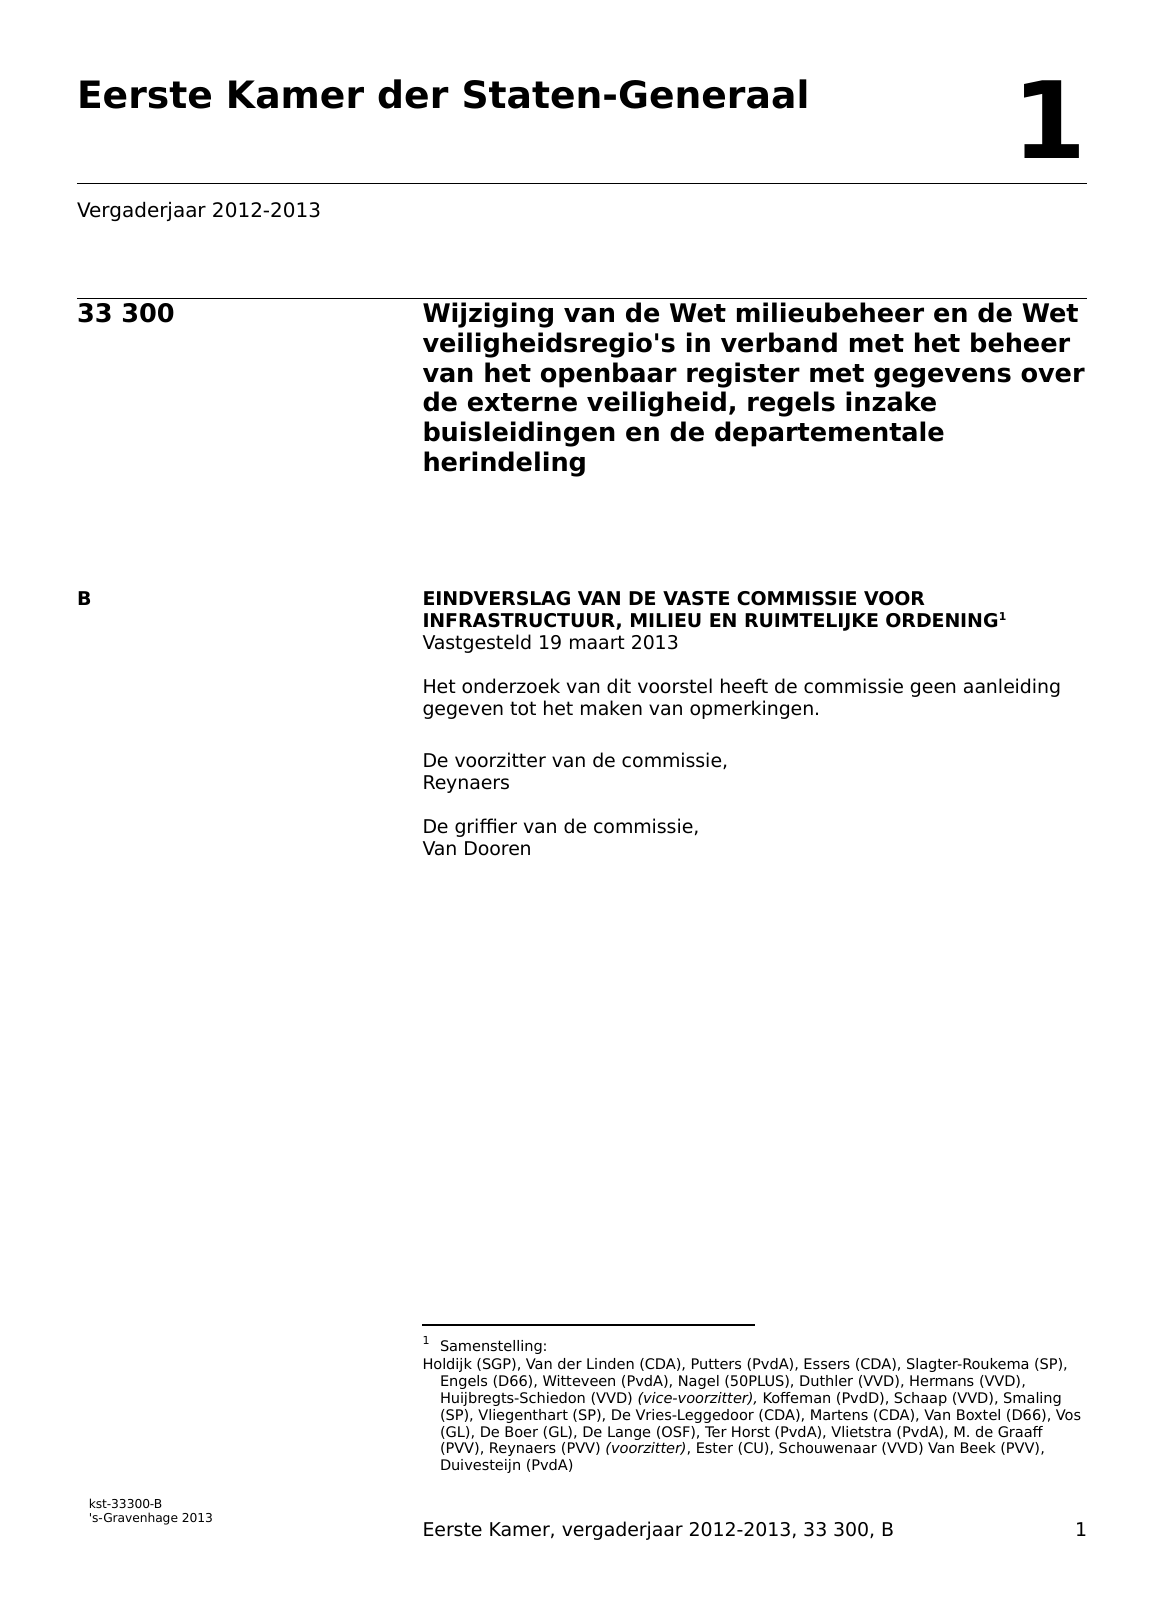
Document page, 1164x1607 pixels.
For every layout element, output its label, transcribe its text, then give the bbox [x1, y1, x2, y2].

table_header 1 [886, 59, 1087, 183]
text De voorzitter van de commissie, Reynaers [422, 750, 1087, 794]
text De griffier van de commissie, Van Dooren [422, 816, 1087, 860]
text 's-Gravenhage 2013 [88, 1511, 323, 1525]
subtitle B EINDVERSLAG VAN DE VASTE COMMISSIE VOOR INFRASTRUCTUUR, MILIEU EN RUIMTELIJKE ORDENING [77, 588, 1087, 632]
text kst-33300-B [88, 1497, 323, 1511]
table_header Eerste Kamer der Staten-Generaal [77, 59, 886, 183]
text Het onderzoek van dit voorstel heeft de commissie geen aanleiding gegeven tot het maken van opmerkingen. [422, 676, 1087, 720]
text Holdijk (SGP), Van der Linden (CDA), Putters (PvdA), Essers (CDA), Slagter-Roukema (SP), Engels (D66), Witteveen (PvdA), Nagel (50PLUS), Duthler (VVD), Hermans (VVD), Huijbregts-Schiedon (VVD) (vice-voorzitter), Koffeman (PvdD), Schaap (VVD), Smaling (SP), Vliegenthart (SP), De Vries-Leggedoor (CDA), Martens (CDA), Van Boxtel (D66), Vos (GL), De Boer (GL), De Lange (OSF), Ter Horst (PvdA), Vlietstra (PvdA), M. de Graaff (PVV), Reynaers (PVV) (voorzitter), Ester (CU), Schouwenaar (VVD) Van Beek (PVV), Duivesteijn (PvdA) [422, 1356, 1087, 1474]
subtitle 33 300 Wijziging van de Wet milieubeheer en de Wet veiligheidsregio's in verband met het beheer van het openbaar register met gegevens over de externe veiligheid, regels inzake buisleidingen en de departementale herindeling [77, 299, 1087, 477]
text Vastgesteld 19 maart 2013 [422, 632, 1087, 654]
table_cell Vergaderjaar 2012-2013 [77, 184, 1087, 298]
text Samenstelling: [422, 1334, 1087, 1356]
